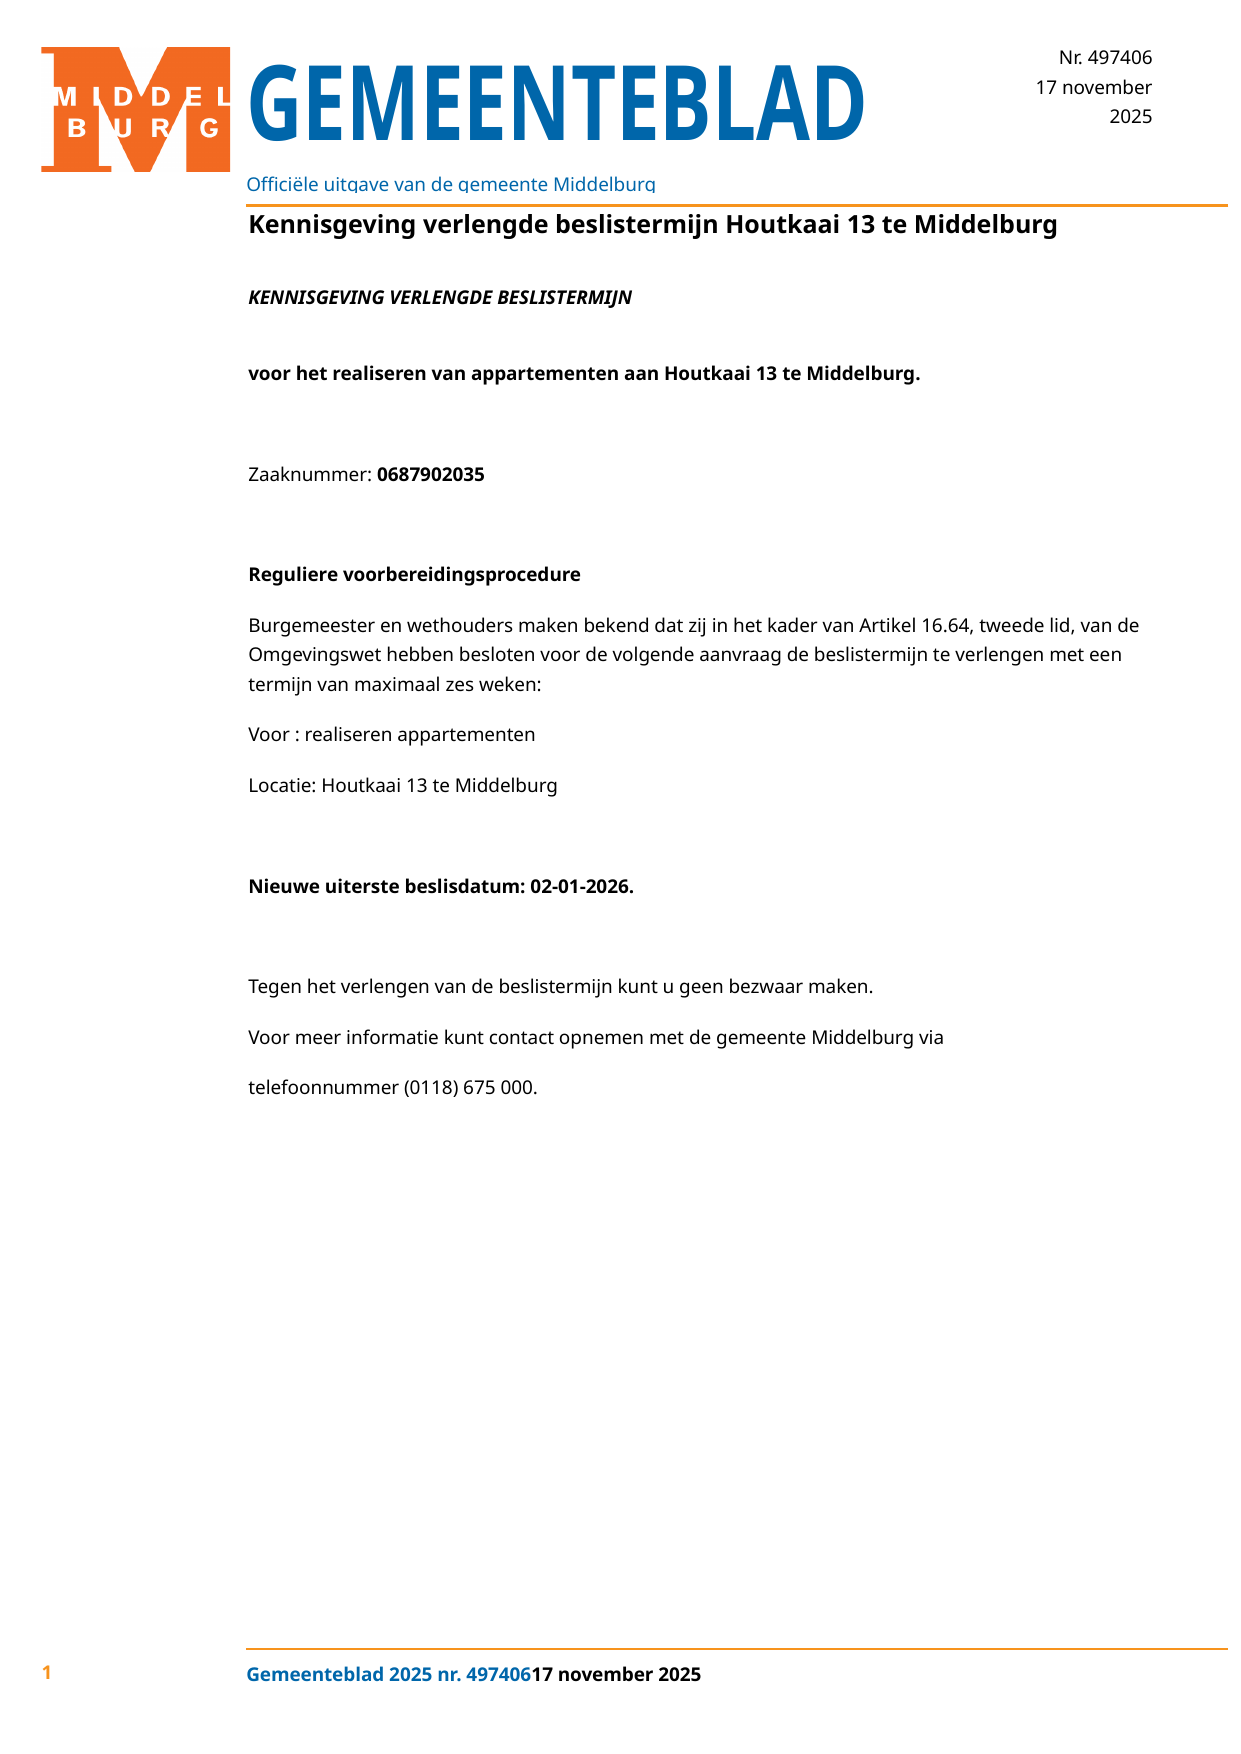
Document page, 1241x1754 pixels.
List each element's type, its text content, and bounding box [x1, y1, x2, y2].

text Locatie: Houtkaai 13 te Middelburg [248, 772, 1152, 798]
text Voor meer informatie kunt contact opnemen met de gemeente Middelburg via [248, 1024, 1152, 1050]
text Nieuwe uiterste beslisdatum: 02-01-2026. [248, 873, 1152, 899]
text Reguliere voorbereidingsprocedure [248, 562, 1152, 587]
text Burgemeester en wethouders maken bekend dat zij in het kader van Artikel 16.64, tweede lid, van de Omgevingswet hebben besloten voor de volgende aanvraag de beslistermijn te verlengen met een termijn van maximaal zes weken: [248, 612, 1152, 697]
text telefoonnummer (0118) 675 000. [248, 1074, 1152, 1100]
text Kennisgeving verlengde beslistermijn Houtkaai 13 te Middelburg [248, 207, 1152, 241]
text KENNISGEVING VERLENGDE BESLISTERMIJN [248, 284, 1152, 309]
picture [41, 47, 231, 172]
text Zaaknummer: 0687902035 [248, 461, 1152, 487]
text Tegen het verlengen van de beslistermijn kunt u geen bezwaar maken. [248, 974, 1152, 999]
text voor het realiseren van appartementen aan Houtkaai 13 te Middelburg. [248, 360, 1152, 386]
text Voor : realiseren appartementen [248, 722, 1152, 747]
